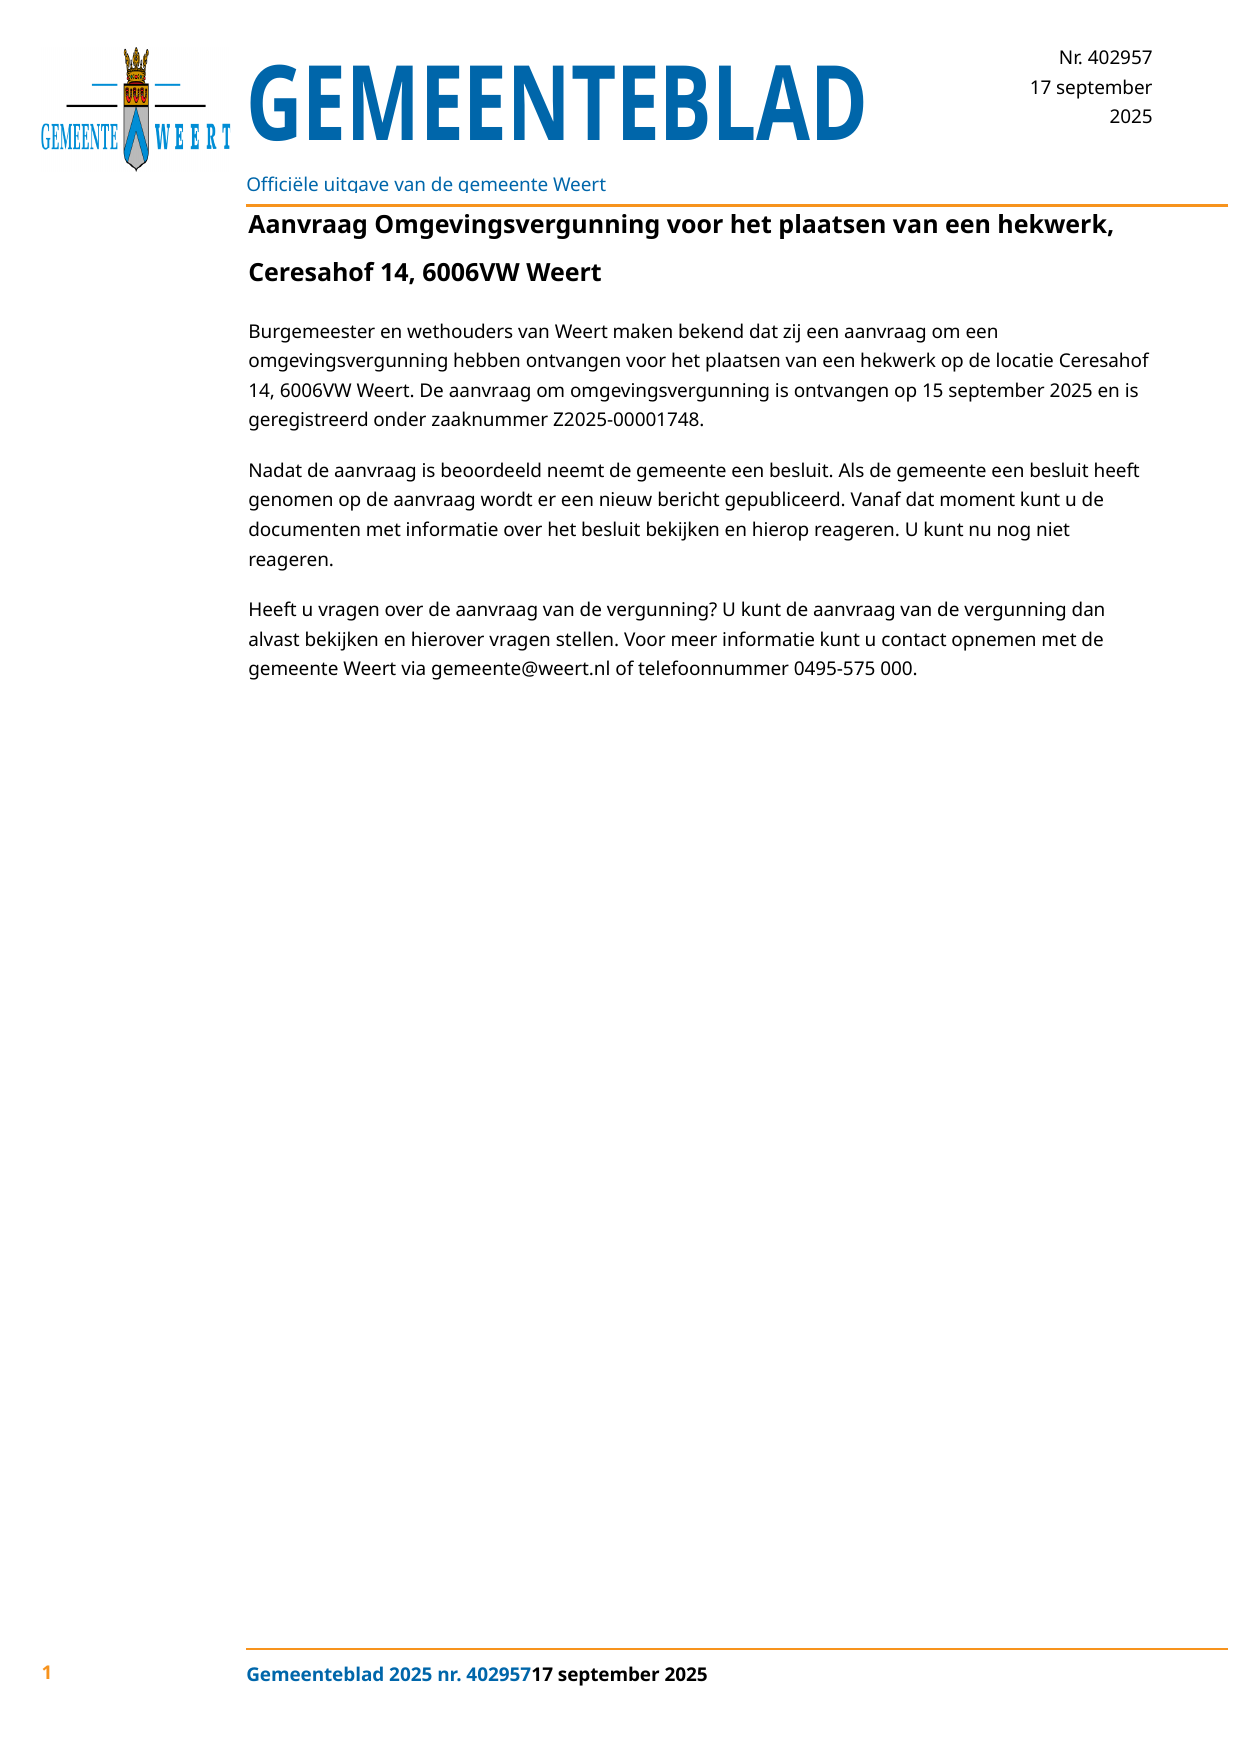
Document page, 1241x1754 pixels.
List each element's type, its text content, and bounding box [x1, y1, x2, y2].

text Burgemeester en wethouders van Weert maken bekend dat zij een aanvraag om een omgevingsvergunning hebben ontvangen voor het plaatsen van een hekwerk op de locatie Ceresahof 14, 6006VW Weert. De aanvraag om omgevingsvergunning is ontvangen op 15 september 2025 en is geregistreerd onder zaaknummer Z2025-00001748. [248, 318, 1152, 432]
text Heeft u vragen over de aanvraag van de vergunning? U kunt de aanvraag van de vergunning dan alvast bekijken en hierover vragen stellen. Voor meer informatie kunt u contact opnemen met de gemeente Weert via gemeente@weert.nl of telefoonnummer 0495-575 000. [248, 596, 1152, 681]
picture [41, 47, 231, 172]
text Nadat de aanvraag is beoordeeld neemt de gemeente een besluit. Als de gemeente een besluit heeft genomen op de aanvraag wordt er een nieuw bericht gepubliceerd. Vanaf dat moment kunt u de documenten met informatie over het besluit bekijken en hierop reageren. U kunt nu nog niet reageren. [248, 457, 1152, 572]
text Aanvraag Omgevingsvergunning voor het plaatsen van een hekwerk, Ceresahof 14, 6006VW Weert [248, 207, 1152, 288]
